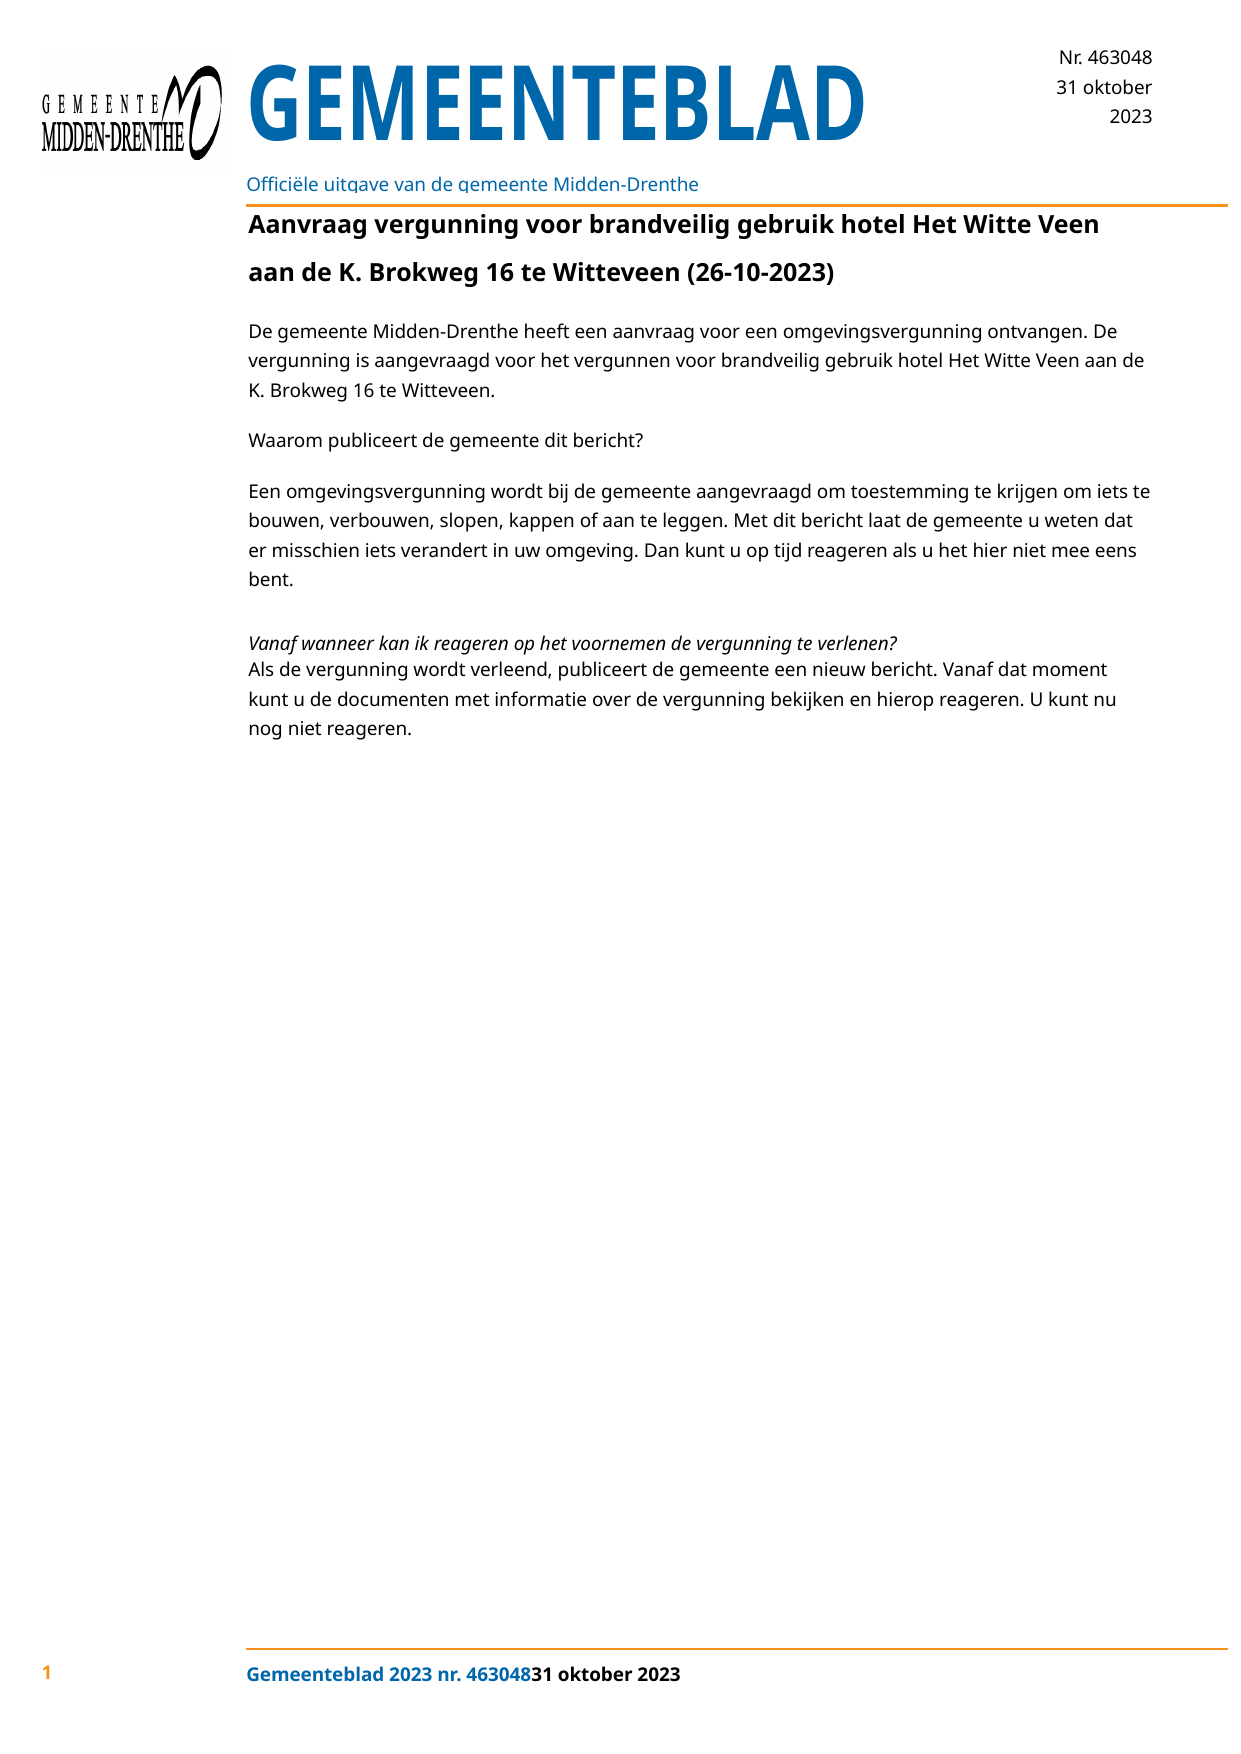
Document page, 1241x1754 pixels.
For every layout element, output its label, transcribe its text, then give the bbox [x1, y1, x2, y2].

picture [41, 47, 231, 172]
text Een omgevingsvergunning wordt bij de gemeente aangevraagd om toestemming te krijgen om iets te bouwen, verbouwen, slopen, kappen of aan te leggen. Met dit bericht laat de gemeente u weten dat er misschien iets verandert in uw omgeving. Dan kunt u op tijd reageren als u het hier niet mee eens bent. [248, 478, 1152, 592]
text De gemeente Midden-Drenthe heeft een aanvraag voor een omgevingsvergunning ontvangen. De vergunning is aangevraagd voor het vergunnen voor brandveilig gebruik hotel Het Witte Veen aan de K. Brokweg 16 te Witteveen. [248, 318, 1152, 403]
text Waarom publiceert de gemeente dit bericht? [248, 427, 1152, 453]
text Aanvraag vergunning voor brandveilig gebruik hotel Het Witte Veen aan de K. Brokweg 16 te Witteveen (26-10-2023) [248, 207, 1152, 288]
text Vanaf wanneer kan ik reageren op het voornemen de vergunning te verlenen? [248, 631, 1152, 656]
text Als de vergunning wordt verleend, publiceert de gemeente een nieuw bericht. Vanaf dat moment kunt u de documenten met informatie over de vergunning bekijken en hierop reageren. U kunt nu nog niet reageren. [248, 656, 1152, 741]
